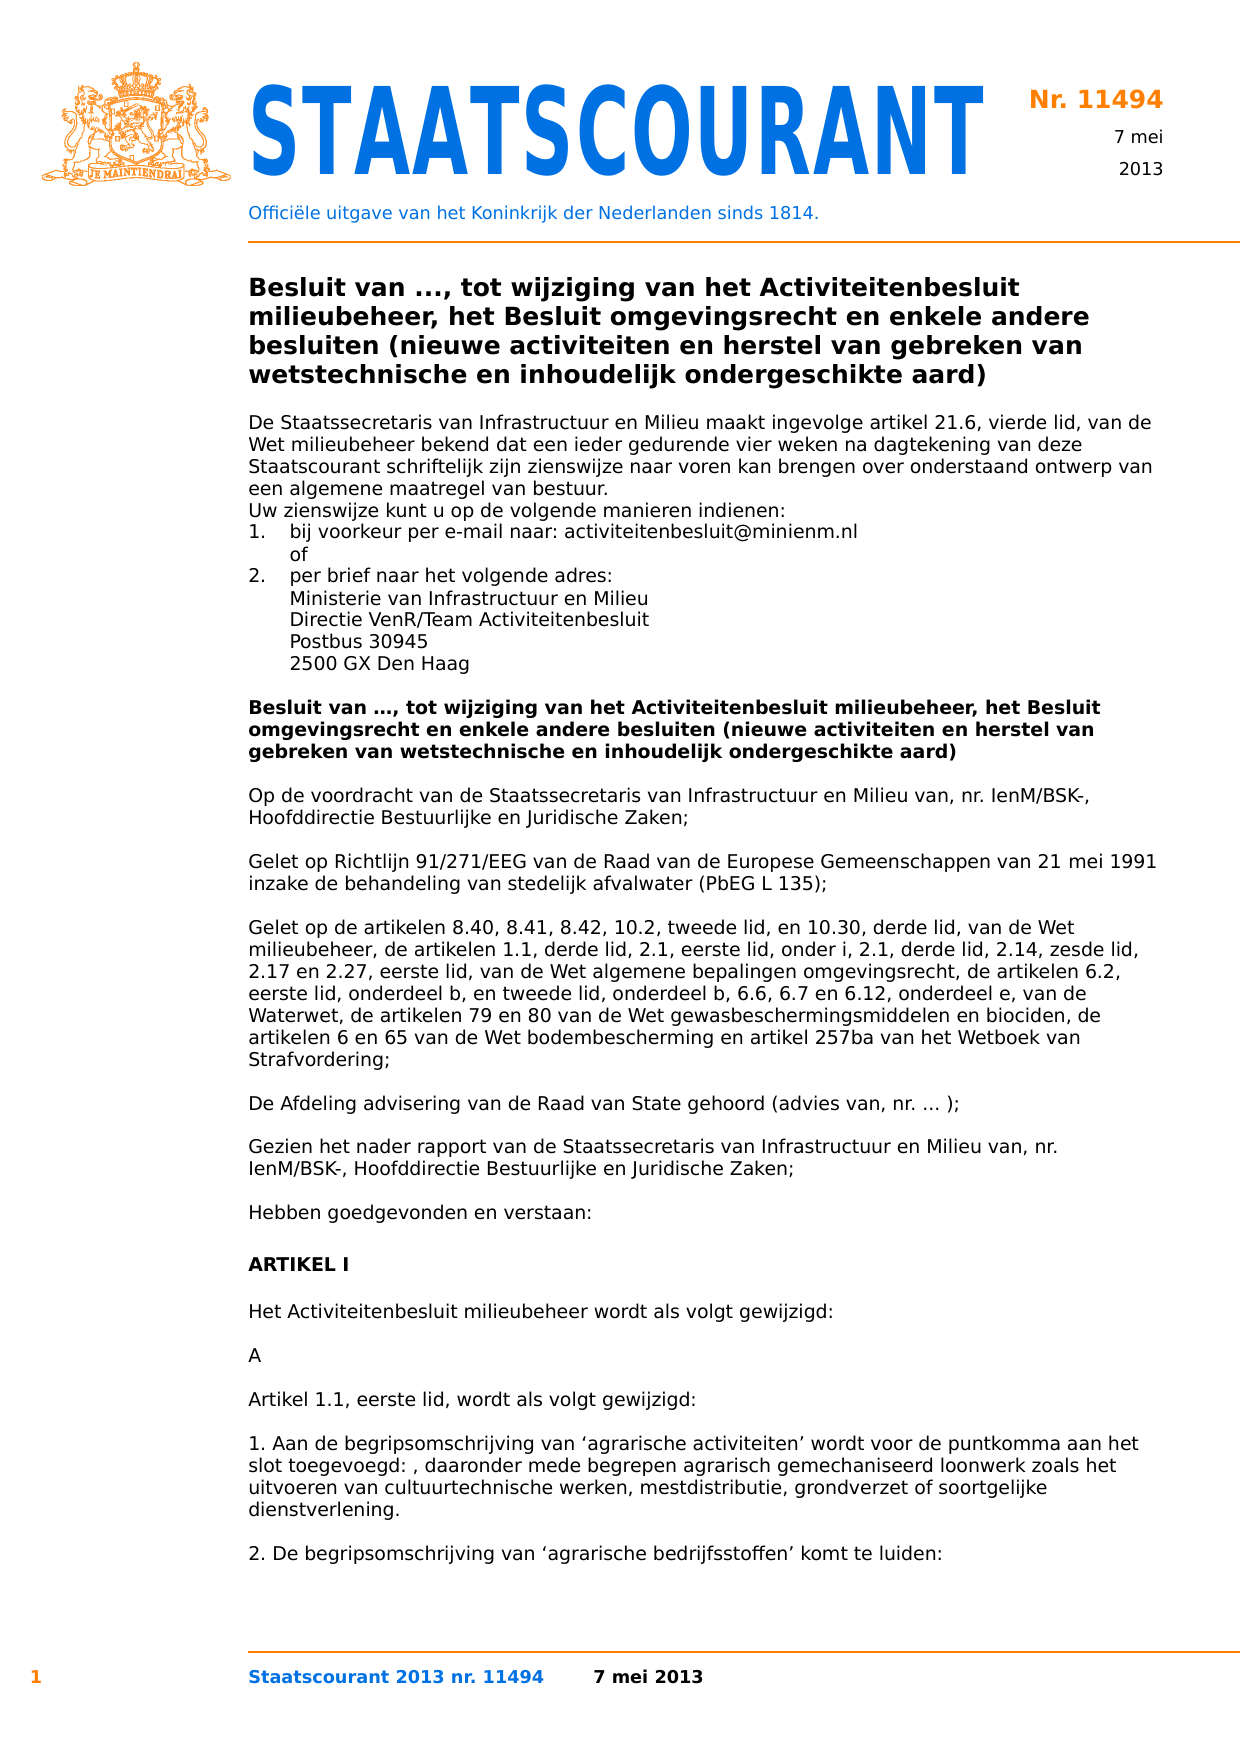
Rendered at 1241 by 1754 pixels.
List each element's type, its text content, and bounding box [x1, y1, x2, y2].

text Gelet op de artikelen 8.40, 8.41, 8.42, 10.2, tweede lid, en 10.30, derde lid, van de Wet milieubeheer, de artikelen 1.1, derde lid, 2.1, eerste lid, onder i, 2.1, derde lid, 2.14, zesde lid, 2.17 en 2.27, eerste lid, van de Wet algemene bepalingen omgevingsrecht, de artikelen 6.2, eerste lid, onderdeel b, en tweede lid, onderdeel b, 6.6, 6.7 en 6.12, onderdeel e, van de Waterwet, de artikelen 79 en 80 van de Wet gewasbeschermingsmiddelen en biociden, de artikelen 6 en 65 van de Wet bodembescherming en artikel 257ba van het Wetboek van Strafvordering; [248, 917, 1163, 1071]
text 2. per brief naar het volgende adres: [248, 565, 1163, 587]
text Het Activiteitenbesluit milieubeheer wordt als volgt gewijzigd: [248, 1301, 1163, 1323]
text Gelet op Richtlijn 91/271/EEG van de Raad van de Europese Gemeenschappen van 21 mei 1991 inzake de behandeling van stedelijk afvalwater (PbEG L 135); [248, 851, 1163, 895]
text De Staatssecretaris van Infrastructuur en Milieu maakt ingevolge artikel 21.6, vierde lid, van de Wet milieubeheer bekend dat een ieder gedurende vier weken na dagtekening van deze Staatscourant schriftelijk zijn zienswijze naar voren kan brengen over onderstaand ontwerp van een algemene maatregel van bestuur. [248, 412, 1163, 499]
text of [289, 543, 1163, 565]
text Hebben goedgevonden en verstaan: [248, 1202, 1163, 1224]
text A [248, 1345, 1163, 1367]
text Gezien het nader rapport van de Staatssecretaris van Infrastructuur en Milieu van, nr. IenM/BSK-, Hoofddirectie Bestuurlijke en Juridische Zaken; [248, 1136, 1163, 1180]
picture [41, 62, 231, 186]
text Postbus 30945 [289, 631, 1163, 653]
text De Afdeling advisering van de Raad van State gehoord (advies van, nr. ... ); [248, 1092, 1163, 1114]
text 1. bij voorkeur per e-mail naar: activiteitenbesluit@minienm.nl [248, 521, 1163, 543]
text Ministerie van Infrastructuur en Milieu [289, 587, 1163, 609]
text 2500 GX Den Haag [289, 653, 1163, 675]
table_cell 7 mei [998, 121, 1240, 153]
text Op de voordracht van de Staatssecretaris van Infrastructuur en Milieu van, nr. IenM/BSK-, Hoofddirectie Bestuurlijke en Juridische Zaken; [248, 785, 1163, 829]
text Directie VenR/Team Activiteitenbesluit [289, 609, 1163, 631]
table_header Nr. 11494 [998, 62, 1240, 121]
text Uw zienswijze kunt u op de volgende manieren indienen: [248, 499, 1163, 521]
text Artikel 1.1, eerste lid, wordt als volgt gewijzigd: [248, 1389, 1163, 1411]
table_cell 2013 [998, 153, 1240, 203]
table_header [25, 62, 248, 241]
text 1. Aan de begripsomschrijving van ‘agrarische activiteiten’ wordt voor de puntkomma aan het slot toegevoegd: , daaronder mede begrepen agrarisch gemechaniseerd loonwerk zoals het uitvoeren van cultuurtechnische werken, mestdistributie, grondverzet of soortgelijke dienstverlening. [248, 1433, 1163, 1521]
table_cell Officiële uitgave van het Koninkrijk der Nederlanden sinds 1814. [248, 203, 1240, 241]
subtitle ARTIKEL I [248, 1254, 1163, 1276]
text Besluit van …, tot wijziging van het Activiteitenbesluit milieubeheer, het Besluit omgevingsrecht en enkele andere besluiten (nieuwe activiteiten en herstel van gebreken van wetstechnische en inhoudelijk ondergeschikte aard) [248, 697, 1163, 763]
subtitle Besluit van ..., tot wijziging van het Activiteitenbesluit milieubeheer, het Besluit omgevingsrecht en enkele andere besluiten (nieuwe activiteiten en herstel van gebreken van wetstechnische en inhoudelijk ondergeschikte aard) [248, 273, 1163, 390]
text 2. De begripsomschrijving van ‘agrarische bedrijfsstoffen’ komt te luiden: [248, 1542, 1163, 1564]
table_header STAATSCOURANT [248, 62, 998, 203]
